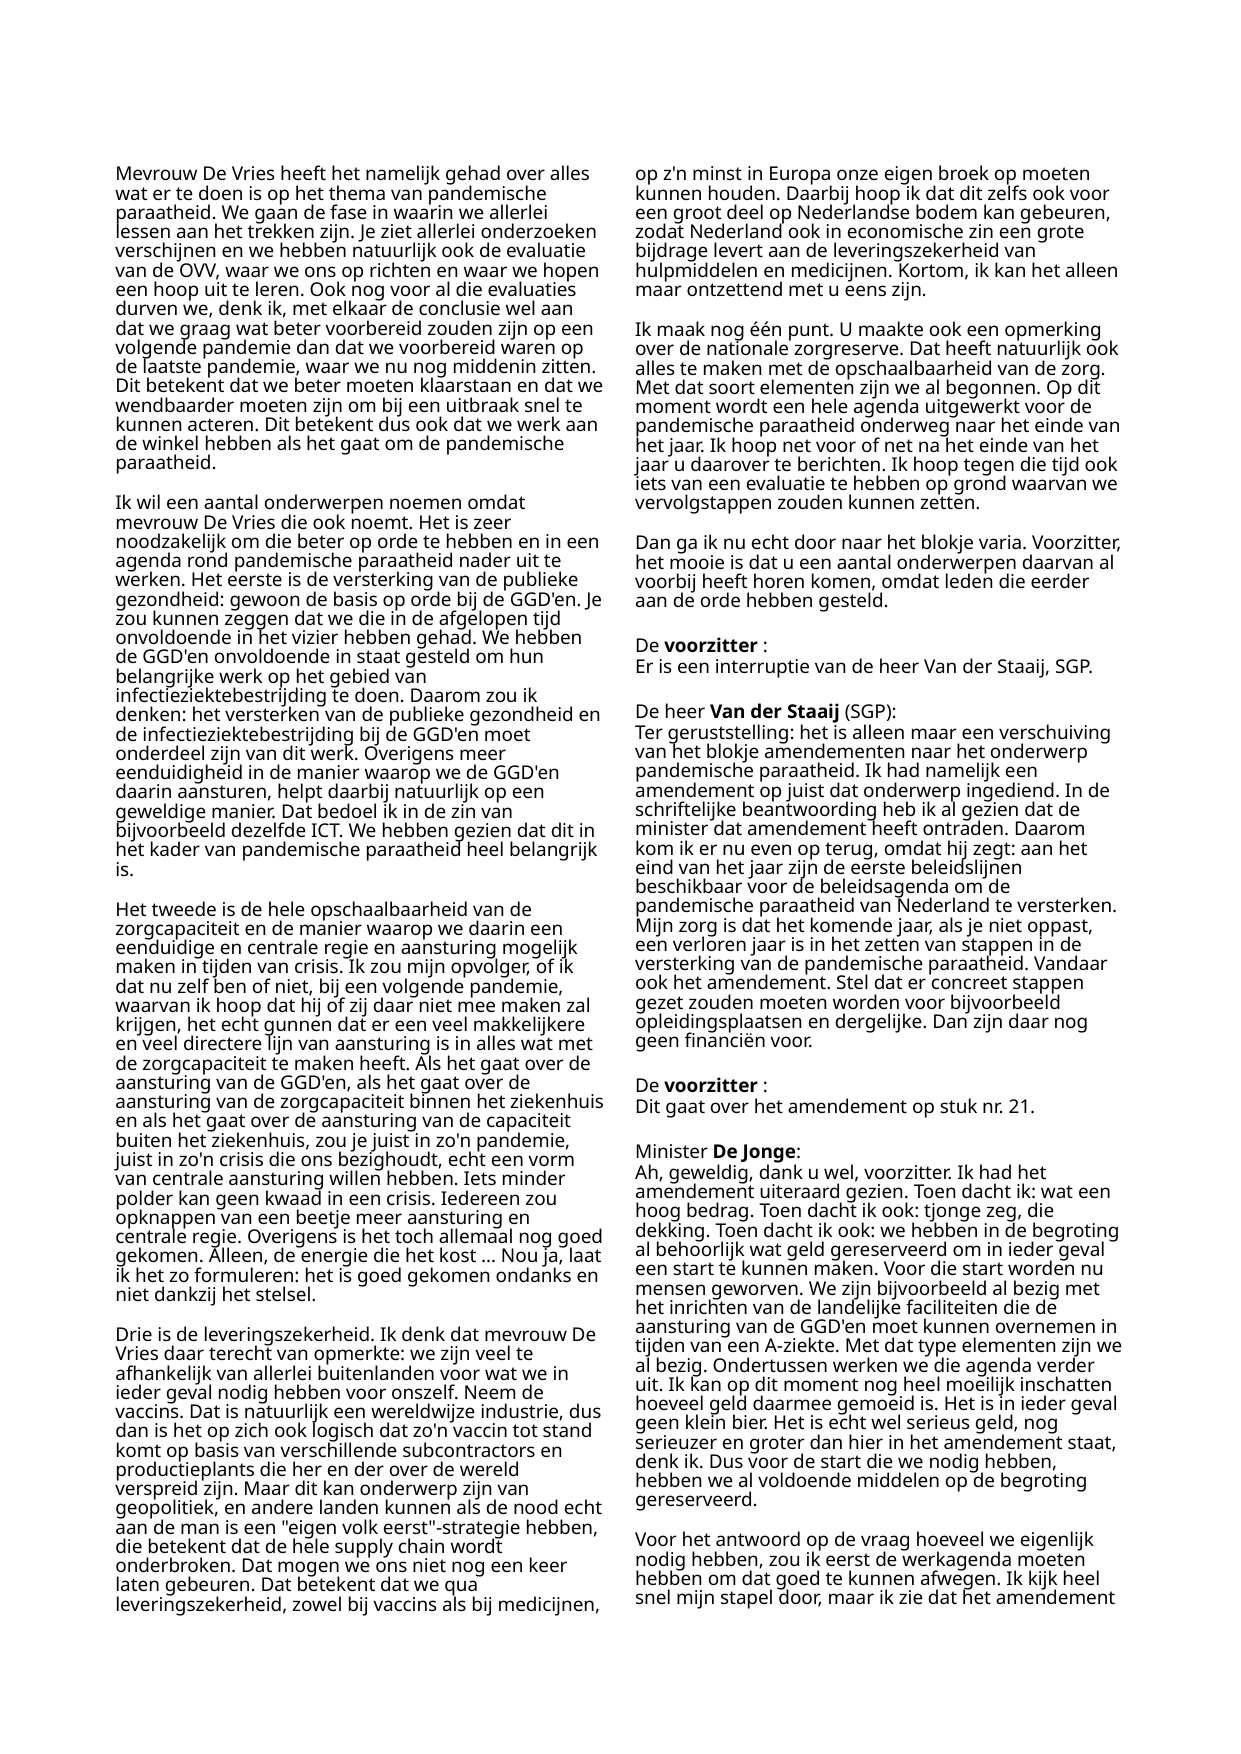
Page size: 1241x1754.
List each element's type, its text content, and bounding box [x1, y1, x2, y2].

text Het tweede is de hele opschaalbaarheid van de zorgcapaciteit en de manier waarop we daarin een eenduidige en centrale regie en aansturing mogelijk maken in tijden van crisis. Ik zou mijn opvolger, of ik dat nu zelf ben of niet, bij een volgende pandemie, waarvan ik hoop dat hij of zij daar niet mee maken zal krijgen, het echt gunnen dat er een veel makkelijkere en veel directere lijn van aansturing is in alles wat met de zorgcapaciteit te maken heeft. Als het gaat over de aansturing van de GGD'en, als het gaat over de aansturing van de zorgcapaciteit binnen het ziekenhuis en als het gaat over de aansturing van de capaciteit buiten het ziekenhuis, zou je juist in zo'n pandemie, juist in zo'n crisis die ons bezighoudt, echt een vorm van centrale aansturing willen hebben. Iets minder polder kan geen kwaad in een crisis. Iedereen zou opknappen van een beetje meer aansturing en centrale regie. Overigens is het toch allemaal nog goed gekomen. Alleen, de energie die het kost … Nou ja, laat ik het zo formuleren: het is goed gekomen ondanks en niet dankzij het stelsel. [115, 901, 605, 1305]
text Ter geruststelling: het is alleen maar een verschuiving van het blokje amendementen naar het onderwerp pandemische paraatheid. Ik had namelijk een amendement op juist dat onderwerp ingediend. In de schriftelijke beantwoording heb ik al gezien dat de minister dat amendement heeft ontraden. Daarom kom ik er nu even op terug, omdat hij zegt: aan het eind van het jaar zijn de eerste beleidslijnen beschikbaar voor de beleidsagenda om de pandemische paraatheid van Nederland te versterken. Mijn zorg is dat het komende jaar, als je niet oppast, een verloren jaar is in het zetten van stappen in de versterking van de pandemische paraatheid. Vandaar ook het amendement. Stel dat er concreet stappen gezet zouden moeten worden voor bijvoorbeeld opleidingsplaatsen en dergelijke. Dan zijn daar nog geen financiën voor. [635, 724, 1125, 1051]
text Drie is de leveringszekerheid. Ik denk dat mevrouw De Vries daar terecht van opmerkte: we zijn veel te afhankelijk van allerlei buitenlanden voor wat we in ieder geval nodig hebben voor onszelf. Neem de vaccins. Dat is natuurlijk een wereldwijze industrie, dus dan is het op zich ook logisch dat zo'n vaccin tot stand komt op basis van verschillende subcontractors en productieplants die her en der over de wereld verspreid zijn. Maar dit kan onderwerp zijn van geopolitiek, en andere landen kunnen als de nood echt aan de man is een "eigen volk eerst"-strategie hebben, die betekent dat de hele supply chain wordt onderbroken. Dat mogen we ons niet nog een keer laten gebeuren. Dat betekent dat we qua leveringszekerheid, zowel bij vaccins als bij medicijnen, [115, 1326, 605, 1615]
text De voorzitter : [635, 632, 1125, 658]
text Dit gaat over het amendement op stuk nr. 21. [635, 1098, 1125, 1117]
text Er is een interruptie van de heer Van der Staaij, SGP. [635, 658, 1125, 677]
text De heer Van der Staaij (SGP): [635, 698, 1125, 724]
text Dan ga ik nu echt door naar het blokje varia. Voorzitter, het mooie is dat u een aantal onderwerpen daarvan al voorbij heeft horen komen, omdat leden die eerder aan de orde hebben gesteld. [635, 534, 1125, 611]
text Ah, geweldig, dank u wel, voorzitter. Ik had het amendement uiteraard gezien. Toen dacht ik: wat een hoog bedrag. Toen dacht ik ook: tjonge zeg, die dekking. Toen dacht ik ook: we hebben in de begroting al behoorlijk wat geld gereserveerd om in ieder geval een start te kunnen maken. Voor die start worden nu mensen geworven. We zijn bijvoorbeeld al bezig met het inrichten van de landelijke faciliteiten die de aansturing van de GGD'en moet kunnen overnemen in tijden van een A-ziekte. Met dat type elementen zijn we al bezig. Ondertussen werken we die agenda verder uit. Ik kan op dit moment nog heel moeilijk inschatten hoeveel geld daarmee gemoeid is. Het is in ieder geval geen klein bier. Het is echt wel serieus geld, nog serieuzer en groter dan hier in het amendement staat, denk ik. Dus voor de start die we nodig hebben, hebben we al voldoende middelen op de begroting gereserveerd. [635, 1164, 1125, 1511]
text Voor het antwoord op de vraag hoeveel we eigenlijk nodig hebben, zou ik eerst de werkagenda moeten hebben om dat goed te kunnen afwegen. Ik kijk heel snel mijn stapel door, maar ik zie dat het amendement [635, 1531, 1125, 1608]
text Ik maak nog één punt. U maakte ook een opmerking over de nationale zorgreserve. Dat heeft natuurlijk ook alles te maken met de opschaalbaarheid van de zorg. Met dat soort elementen zijn we al begonnen. Op dit moment wordt een hele agenda uitgewerkt voor de pandemische paraatheid onderweg naar het einde van het jaar. Ik hoop net voor of net na het einde van het jaar u daarover te berichten. Ik hoop tegen die tijd ook iets van een evaluatie te hebben op grond waarvan we vervolgstappen zouden kunnen zetten. [635, 321, 1125, 514]
text De voorzitter : [635, 1072, 1125, 1098]
text op z'n minst in Europa onze eigen broek op moeten kunnen houden. Daarbij hoop ik dat dit zelfs ook voor een groot deel op Nederlandse bodem kan gebeuren, zodat Nederland ook in economische zin een grote bijdrage levert aan de leveringszekerheid van hulpmiddelen en medicijnen. Kortom, ik kan het alleen maar ontzettend met u eens zijn. [635, 165, 1125, 300]
text Minister De Jonge: [635, 1138, 1125, 1164]
text Mevrouw De Vries heeft het namelijk gehad over alles wat er te doen is op het thema van pandemische paraatheid. We gaan de fase in waarin we allerlei lessen aan het trekken zijn. Je ziet allerlei onderzoeken verschijnen en we hebben natuurlijk ook de evaluatie van de OVV, waar we ons op richten en waar we hopen een hoop uit te leren. Ook nog voor al die evaluaties durven we, denk ik, met elkaar de conclusie wel aan dat we graag wat beter voorbereid zouden zijn op een volgende pandemie dan dat we voorbereid waren op de laatste pandemie, waar we nu nog middenin zitten. Dit betekent dat we beter moeten klaarstaan en dat we wendbaarder moeten zijn om bij een uitbraak snel te kunnen acteren. Dit betekent dus ook dat we werk aan de winkel hebben als het gaat om de pandemische paraatheid. [115, 165, 605, 474]
text Ik wil een aantal onderwerpen noemen omdat mevrouw De Vries die ook noemt. Het is zeer noodzakelijk om die beter op orde te hebben en in een agenda rond pandemische paraatheid nader uit te werken. Het eerste is de versterking van de publieke gezondheid: gewoon de basis op orde bij de GGD'en. Je zou kunnen zeggen dat we die in de afgelopen tijd onvoldoende in het vizier hebben gehad. We hebben de GGD'en onvoldoende in staat gesteld om hun belangrijke werk op het gebied van infectieziektebestrijding te doen. Daarom zou ik denken: het versterken van de publieke gezondheid en de infectieziektebestrijding bij de GGD'en moet onderdeel zijn van dit werk. Overigens meer eenduidigheid in de manier waarop we de GGD'en daarin aansturen, helpt daarbij natuurlijk op een geweldige manier. Dat bedoel ik in de zin van bijvoorbeeld dezelfde ICT. We hebben gezien dat dit in het kader van pandemische paraatheid heel belangrijk is. [115, 494, 605, 880]
